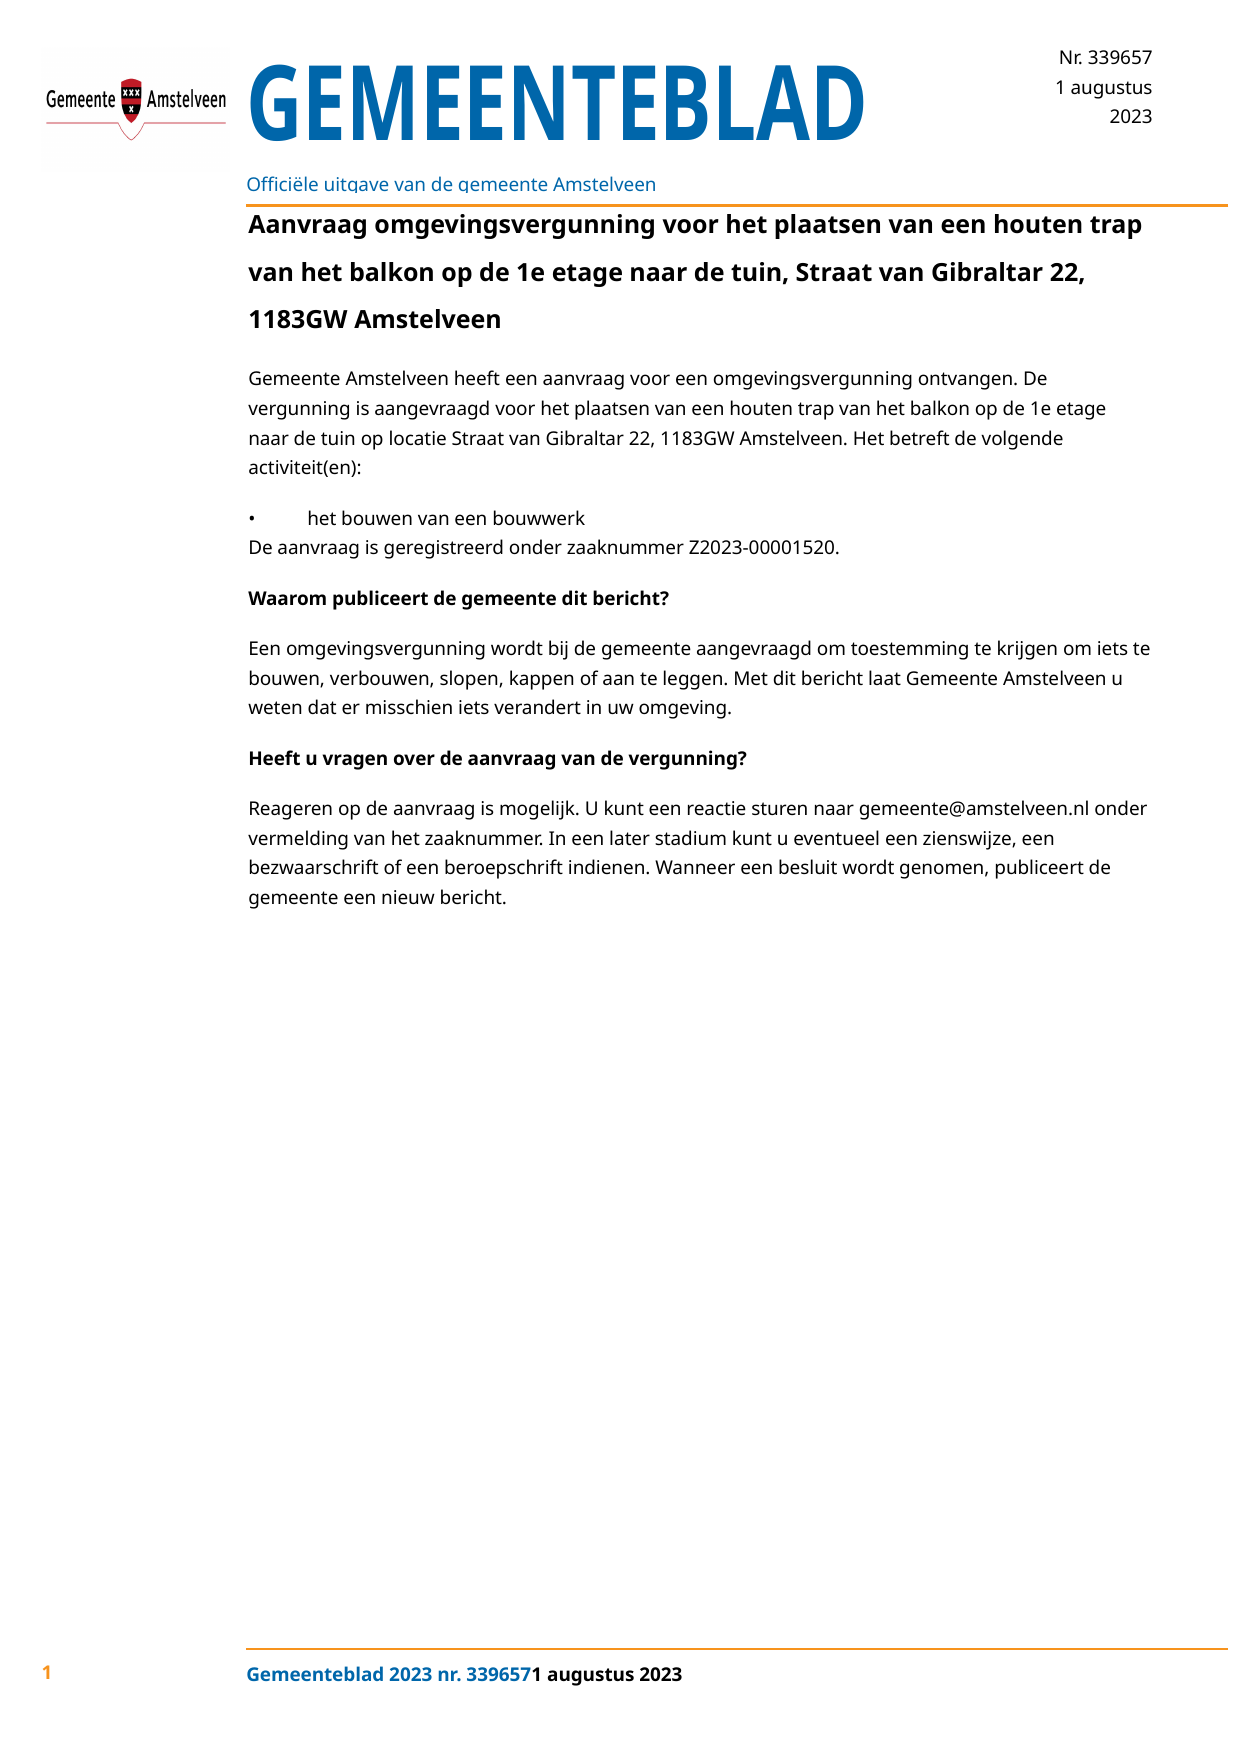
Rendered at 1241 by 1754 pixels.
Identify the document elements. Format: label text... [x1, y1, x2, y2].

text Een omgevingsvergunning wordt bij de gemeente aangevraagd om toestemming te krijgen om iets te bouwen, verbouwen, slopen, kappen of aan te leggen. Met dit bericht laat Gemeente Amstelveen u weten dat er misschien iets verandert in uw omgeving. [248, 635, 1152, 720]
text Waarom publiceert de gemeente dit bericht? [248, 585, 1152, 610]
text Heeft u vragen over de aanvraag van de vergunning? [248, 745, 1152, 770]
text Reageren op de aanvraag is mogelijk. U kunt een reactie sturen naar gemeente@amstelveen.nl onder vermelding van het zaaknummer. In een later stadium kunt u eventueel een zienswijze, een bezwaarschrift of een beroepschrift indienen. Wanneer een besluit wordt genomen, publiceert de gemeente een nieuw bericht. [248, 795, 1152, 909]
text Aanvraag omgevingsvergunning voor het plaatsen van een houten trap van het balkon op de 1e etage naar de tuin, Straat van Gibraltar 22, 1183GW Amstelveen [248, 207, 1152, 336]
text Gemeente Amstelveen heeft een aanvraag voor een omgevingsvergunning ontvangen. De vergunning is aangevraagd voor het plaatsen van een houten trap van het balkon op de 1e etage naar de tuin op locatie Straat van Gibraltar 22, 1183GW Amstelveen. Het betreft de volgende activiteit(en): [248, 366, 1152, 480]
list het bouwen van een bouwwerk [248, 505, 1152, 530]
picture [41, 47, 231, 172]
text De aanvraag is geregistreerd onder zaaknummer Z2023-00001520. [248, 534, 1152, 560]
